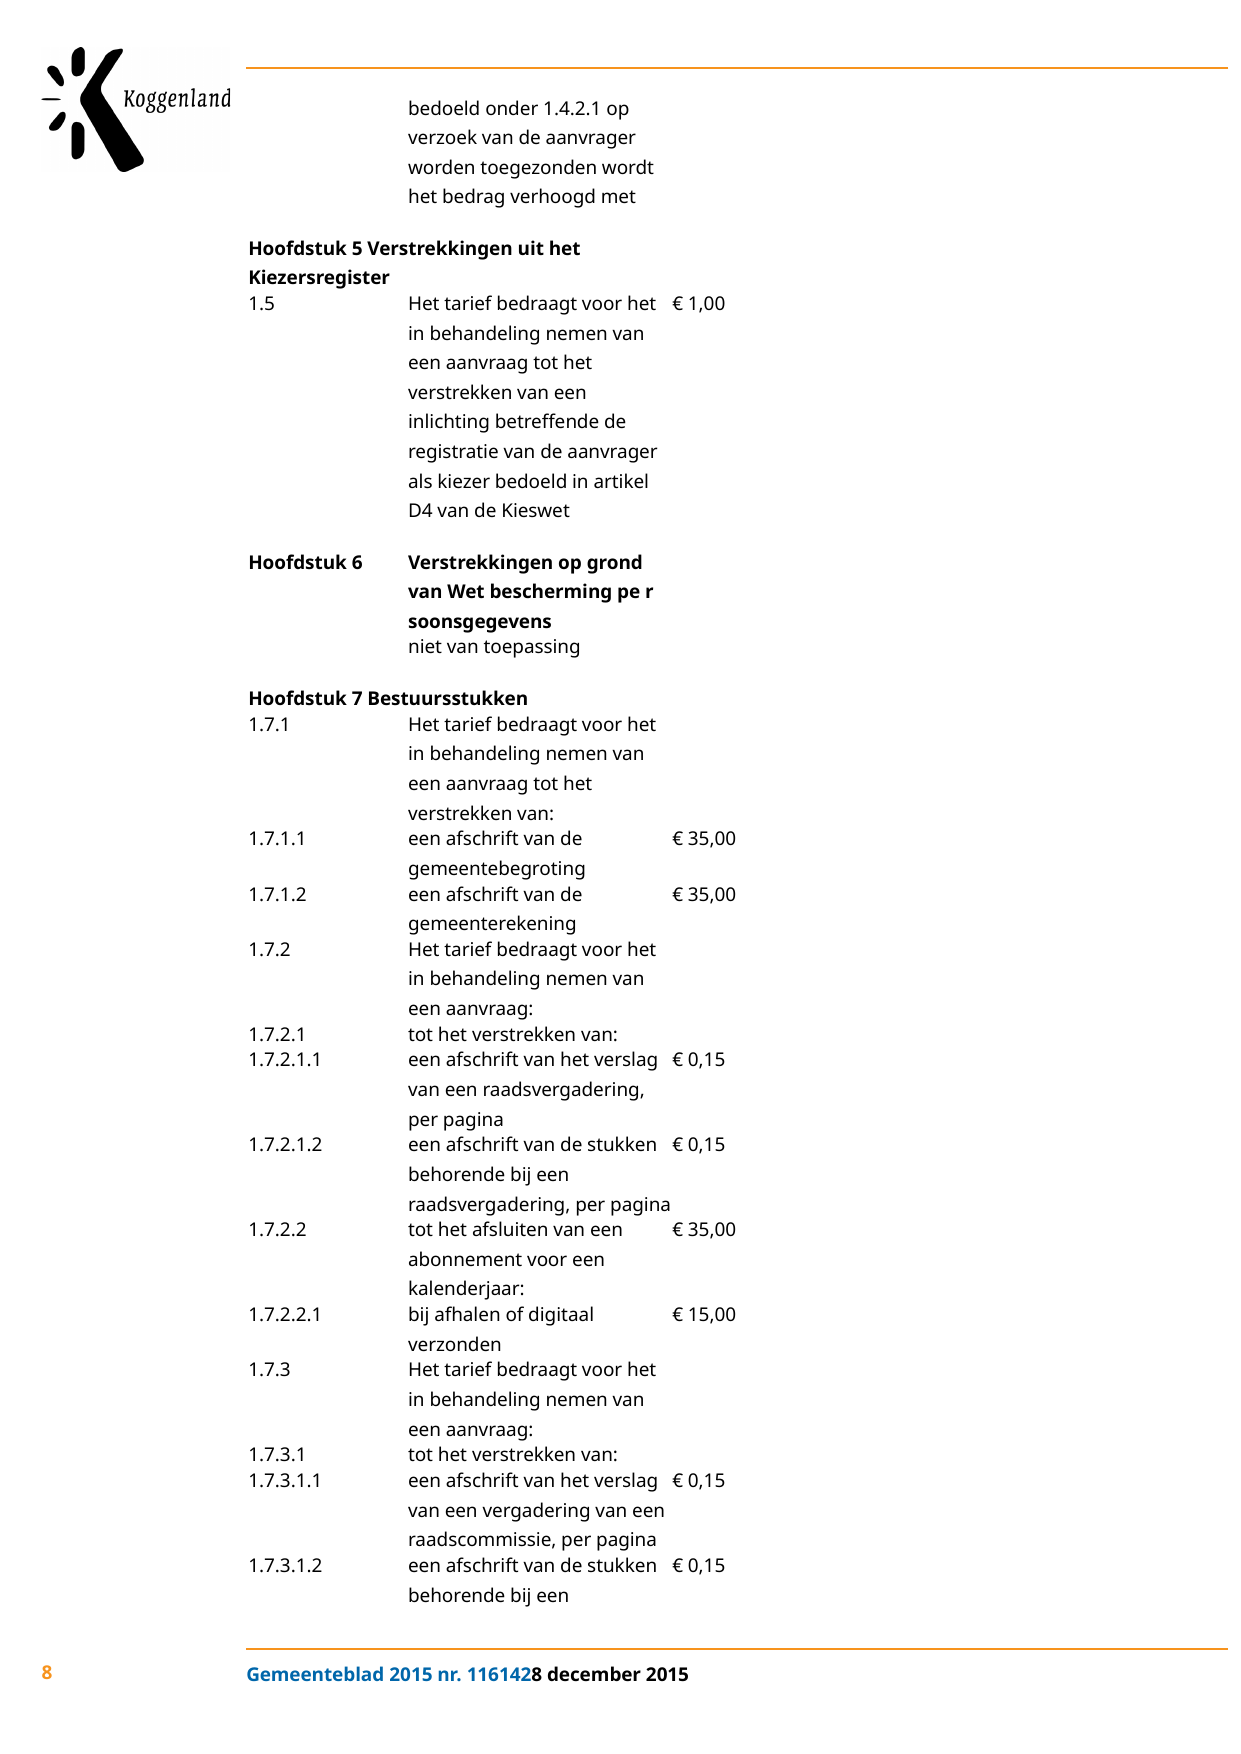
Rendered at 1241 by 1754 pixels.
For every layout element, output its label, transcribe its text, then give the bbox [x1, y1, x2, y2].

table_cell [992, 1442, 1152, 1467]
table_cell [832, 685, 992, 711]
table_cell 1.7.2.2 [248, 1216, 408, 1301]
table_cell tot het verstrekken van: [408, 1021, 672, 1047]
table_cell [992, 1132, 1152, 1216]
table_cell Hoofdstuk 6 [248, 549, 408, 634]
table_cell [992, 685, 1152, 711]
table_cell [832, 1216, 992, 1301]
table_cell [672, 711, 832, 825]
table_cell [832, 936, 992, 1021]
table_cell € 35,00 [672, 881, 832, 936]
table_cell € 0,15 [672, 1132, 832, 1216]
table_cell tot het afsluiten van een abonnement voor een kalenderjaar: [408, 1216, 672, 1301]
table_cell 1.7.1 [248, 711, 408, 825]
table_cell [832, 290, 992, 523]
table_cell [992, 660, 1152, 685]
table_cell [248, 634, 408, 659]
table_cell Het tarief bedraagt voor het in behandeling nemen van een aanvraag tot het verstrekken van een inlichting betreffende de registratie van de aanvrager als kiezer bedoeld in artikel D4 van de Kieswet [408, 290, 672, 523]
table_cell Het tarief bedraagt voor het in behandeling nemen van een aanvraag: [408, 936, 672, 1021]
table_cell [832, 1467, 992, 1552]
table_cell [992, 235, 1152, 290]
table_cell [992, 1301, 1152, 1357]
table_cell [832, 1357, 992, 1442]
table_cell [992, 290, 1152, 523]
table_cell Het tarief bedraagt voor het in behandeling nemen van een aanvraag: [408, 1357, 672, 1442]
table_cell € 0,15 [672, 1467, 832, 1552]
table_cell € 35,00 [672, 825, 832, 881]
table_cell [408, 209, 672, 235]
table_cell € 15,00 [672, 1301, 832, 1357]
table_cell [832, 549, 992, 634]
table_cell [248, 523, 408, 549]
table_cell [832, 1442, 992, 1467]
table_cell [992, 549, 1152, 634]
table_cell € 35,00 [672, 1216, 832, 1301]
table_cell € 0,15 [672, 1552, 832, 1607]
table_cell [992, 1021, 1152, 1047]
table_cell [832, 1047, 992, 1132]
table_cell [992, 936, 1152, 1021]
table_cell [248, 95, 408, 209]
table_cell [672, 235, 832, 290]
table_cell [672, 936, 832, 1021]
table_cell [672, 523, 832, 549]
table_cell [672, 1357, 832, 1442]
table_cell [992, 1357, 1152, 1442]
table_cell een afschrift van het verslag van een vergadering van een raadscommissie, per pagina [408, 1467, 672, 1552]
table_cell [672, 209, 832, 235]
table_cell [408, 660, 672, 685]
table_cell 1.7.2.1 [248, 1021, 408, 1047]
table_cell [672, 634, 832, 659]
table_cell een afschrift van de stukken behorende bij een [408, 1552, 672, 1607]
table_cell 1.7.3.1 [248, 1442, 408, 1467]
table_cell [672, 549, 832, 634]
table_cell [832, 95, 992, 209]
table_cell [992, 209, 1152, 235]
table_cell [992, 825, 1152, 881]
table_cell 1.7.2.2.1 [248, 1301, 408, 1357]
table_cell € 0,15 [672, 1047, 832, 1132]
table_cell niet van toepassing [408, 634, 672, 659]
table_cell [832, 523, 992, 549]
table_cell [832, 660, 992, 685]
table_cell [832, 825, 992, 881]
table_cell [992, 1216, 1152, 1301]
table_cell [992, 634, 1152, 659]
table_cell Hoofdstuk 5 Verstrekkingen uit het Kiezersregister [248, 235, 672, 290]
table_cell 1.7.2.1.1 [248, 1047, 408, 1132]
table_cell [248, 209, 408, 235]
table_cell 1.7.1.1 [248, 825, 408, 881]
table_cell [672, 685, 832, 711]
table_cell een afschrift van de gemeenterekening [408, 881, 672, 936]
table_cell 1.5 [248, 290, 408, 523]
table_cell [672, 1021, 832, 1047]
table_cell een afschrift van de stukken behorende bij een raadsvergadering, per pagina [408, 1132, 672, 1216]
table_cell Verstrekkingen op grond van Wet bescherming pe r soonsgegevens [408, 549, 672, 634]
table_cell 1.7.2 [248, 936, 408, 1021]
table_cell [992, 1467, 1152, 1552]
table_cell [672, 1442, 832, 1467]
table_cell een afschrift van de gemeentebegroting [408, 825, 672, 881]
table_cell [832, 711, 992, 825]
table_cell [992, 95, 1152, 209]
table_cell [672, 95, 832, 209]
table_cell [832, 1021, 992, 1047]
table_cell [832, 1552, 992, 1607]
table_cell Hoofdstuk 7 Bestuursstukken [248, 685, 672, 711]
table_cell [832, 1301, 992, 1357]
table_cell [832, 1132, 992, 1216]
table_cell 1.7.1.2 [248, 881, 408, 936]
table_cell een afschrift van het verslag van een raadsvergadering, per pagina [408, 1047, 672, 1132]
table_cell [408, 523, 672, 549]
table_cell [832, 634, 992, 659]
table_cell [832, 881, 992, 936]
table_cell 1.7.3.1.2 [248, 1552, 408, 1607]
table_cell [992, 1047, 1152, 1132]
table_cell € 1,00 [672, 290, 832, 523]
table_cell [672, 660, 832, 685]
table_cell 1.7.2.1.2 [248, 1132, 408, 1216]
table_cell [832, 209, 992, 235]
table_cell [248, 660, 408, 685]
table_cell Het tarief bedraagt voor het in behandeling nemen van een aanvraag tot het verstrekken van: [408, 711, 672, 825]
table_cell bedoeld onder 1.4.2.1 op verzoek van de aanvrager worden toegezonden wordt het bedrag verhoogd met [408, 95, 672, 209]
picture [41, 47, 231, 172]
table_cell [992, 523, 1152, 549]
table_cell tot het verstrekken van: [408, 1442, 672, 1467]
table_cell [832, 235, 992, 290]
table_cell bij afhalen of digitaal verzonden [408, 1301, 672, 1357]
table_cell [992, 1552, 1152, 1607]
table_cell 1.7.3 [248, 1357, 408, 1442]
table_cell [992, 711, 1152, 825]
table_cell 1.7.3.1.1 [248, 1467, 408, 1552]
table_cell [992, 881, 1152, 936]
